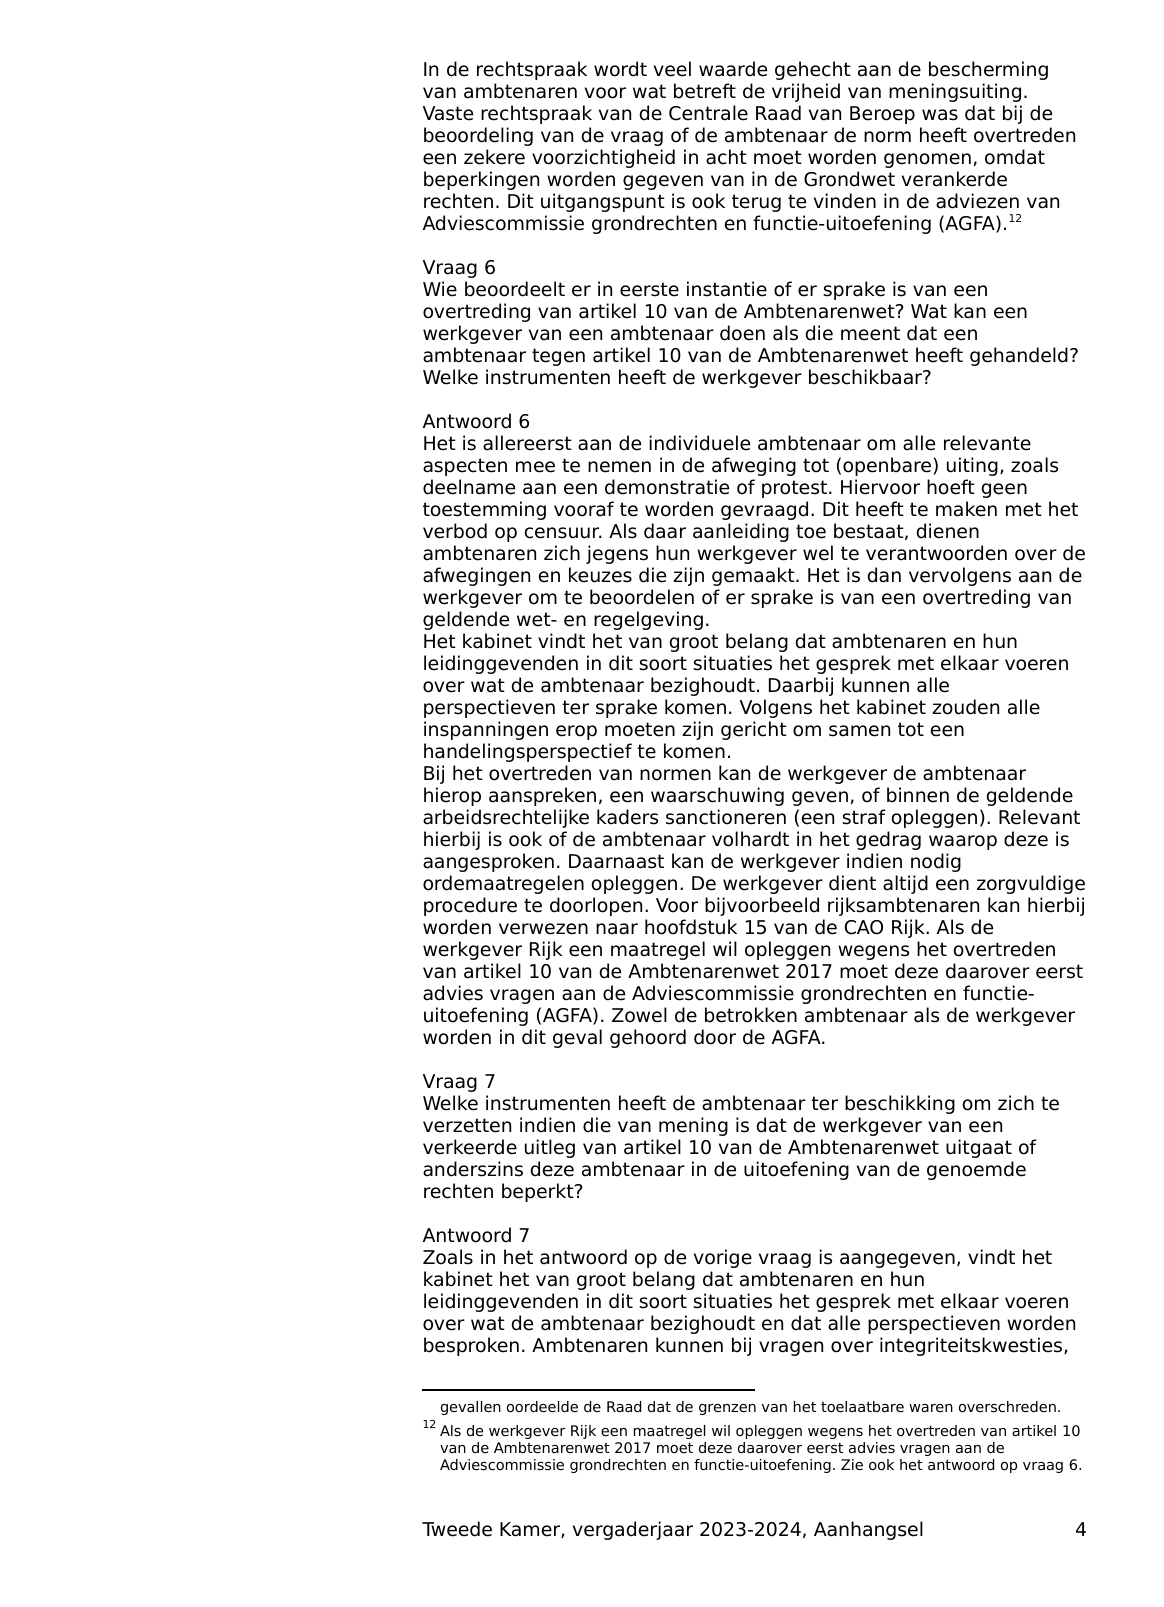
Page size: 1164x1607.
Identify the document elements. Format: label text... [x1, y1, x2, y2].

text Als de werkgever Rijk een maatregel wil opleggen wegens het overtreden van artikel 10 van de Ambtenarenwet 2017 moet deze daarover eerst advies vragen aan de Adviescommissie grondrechten en functie-uitoefening. Zie ook het antwoord op vraag 6. [422, 1418, 1087, 1474]
text Bij het overtreden van normen kan de werkgever de ambtenaar hierop aanspreken, een waarschuwing geven, of binnen de geldende arbeidsrechtelijke kaders sanctioneren (een straf opleggen). Relevant hierbij is ook of de ambtenaar volhardt in het gedrag waarop deze is aangesproken. Daarnaast kan de werkgever indien nodig ordemaatregelen opleggen. De werkgever dient altijd een zorgvuldige procedure te doorlopen. Voor bijvoorbeeld rijksambtenaren kan hierbij worden verwezen naar hoofdstuk 15 van de CAO Rijk. Als de werkgever Rijk een maatregel wil opleggen wegens het overtreden van artikel 10 van de Ambtenarenwet 2017 moet deze daarover eerst advies vragen aan de Adviescommissie grondrechten en functie-uitoefening (AGFA). Zowel de betrokken ambtenaar als de werkgever worden in dit geval gehoord door de AGFA. [422, 763, 1087, 1048]
text Vraag 7 [422, 1071, 1087, 1093]
text Vraag 6 [422, 257, 1087, 279]
text Wie beoordeelt er in eerste instantie of er sprake is van een overtreding van artikel 10 van de Ambtenarenwet? Wat kan een werkgever van een ambtenaar doen als die meent dat een ambtenaar tegen artikel 10 van de Ambtenarenwet heeft gehandeld? Welke instrumenten heeft de werkgever beschikbaar? [422, 279, 1087, 389]
text Welke instrumenten heeft de ambtenaar ter beschikking om zich te verzetten indien die van mening is dat de werkgever van een verkeerde uitleg van artikel 10 van de Ambtenarenwet uitgaat of anderszins deze ambtenaar in de uitoefening van de genoemde rechten beperkt? [422, 1093, 1087, 1203]
text Zoals in het antwoord op de vorige vraag is aangegeven, vindt het kabinet het van groot belang dat ambtenaren en hun leidinggevenden in dit soort situaties het gesprek met elkaar voeren over wat de ambtenaar bezighoudt en dat alle perspectieven worden besproken. Ambtenaren kunnen bij vragen over integriteitskwesties, [422, 1247, 1087, 1357]
text Antwoord 7 [422, 1225, 1087, 1247]
text In de rechtspraak wordt veel waarde gehecht aan de bescherming van ambtenaren voor wat betreft de vrijheid van meningsuiting. Vaste rechtspraak van de Centrale Raad van Beroep was dat bij de beoordeling van de vraag of de ambtenaar de norm heeft overtreden een zekere voorzichtigheid in acht moet worden genomen, omdat beperkingen worden gegeven van in de Grondwet verankerde rechten. Dit uitgangspunt is ook terug te vinden in de adviezen van Adviescommissie grondrechten en functie-uitoefening (AGFA). [422, 59, 1087, 235]
text gevallen oordeelde de Raad dat de grenzen van het toelaatbare waren overschreden. [422, 1399, 1087, 1416]
text Het kabinet vindt het van groot belang dat ambtenaren en hun leidinggevenden in dit soort situaties het gesprek met elkaar voeren over wat de ambtenaar bezighoudt. Daarbij kunnen alle perspectieven ter sprake komen. Volgens het kabinet zouden alle inspanningen erop moeten zijn gericht om samen tot een handelingsperspectief te komen. [422, 631, 1087, 763]
text Het is allereerst aan de individuele ambtenaar om alle relevante aspecten mee te nemen in de afweging tot (openbare) uiting, zoals deelname aan een demonstratie of protest. Hiervoor hoeft geen toestemming vooraf te worden gevraagd. Dit heeft te maken met het verbod op censuur. Als daar aanleiding toe bestaat, dienen ambtenaren zich jegens hun werkgever wel te verantwoorden over de afwegingen en keuzes die zijn gemaakt. Het is dan vervolgens aan de werkgever om te beoordelen of er sprake is van een overtreding van geldende wet- en regelgeving. [422, 433, 1087, 631]
text Antwoord 6 [422, 411, 1087, 433]
